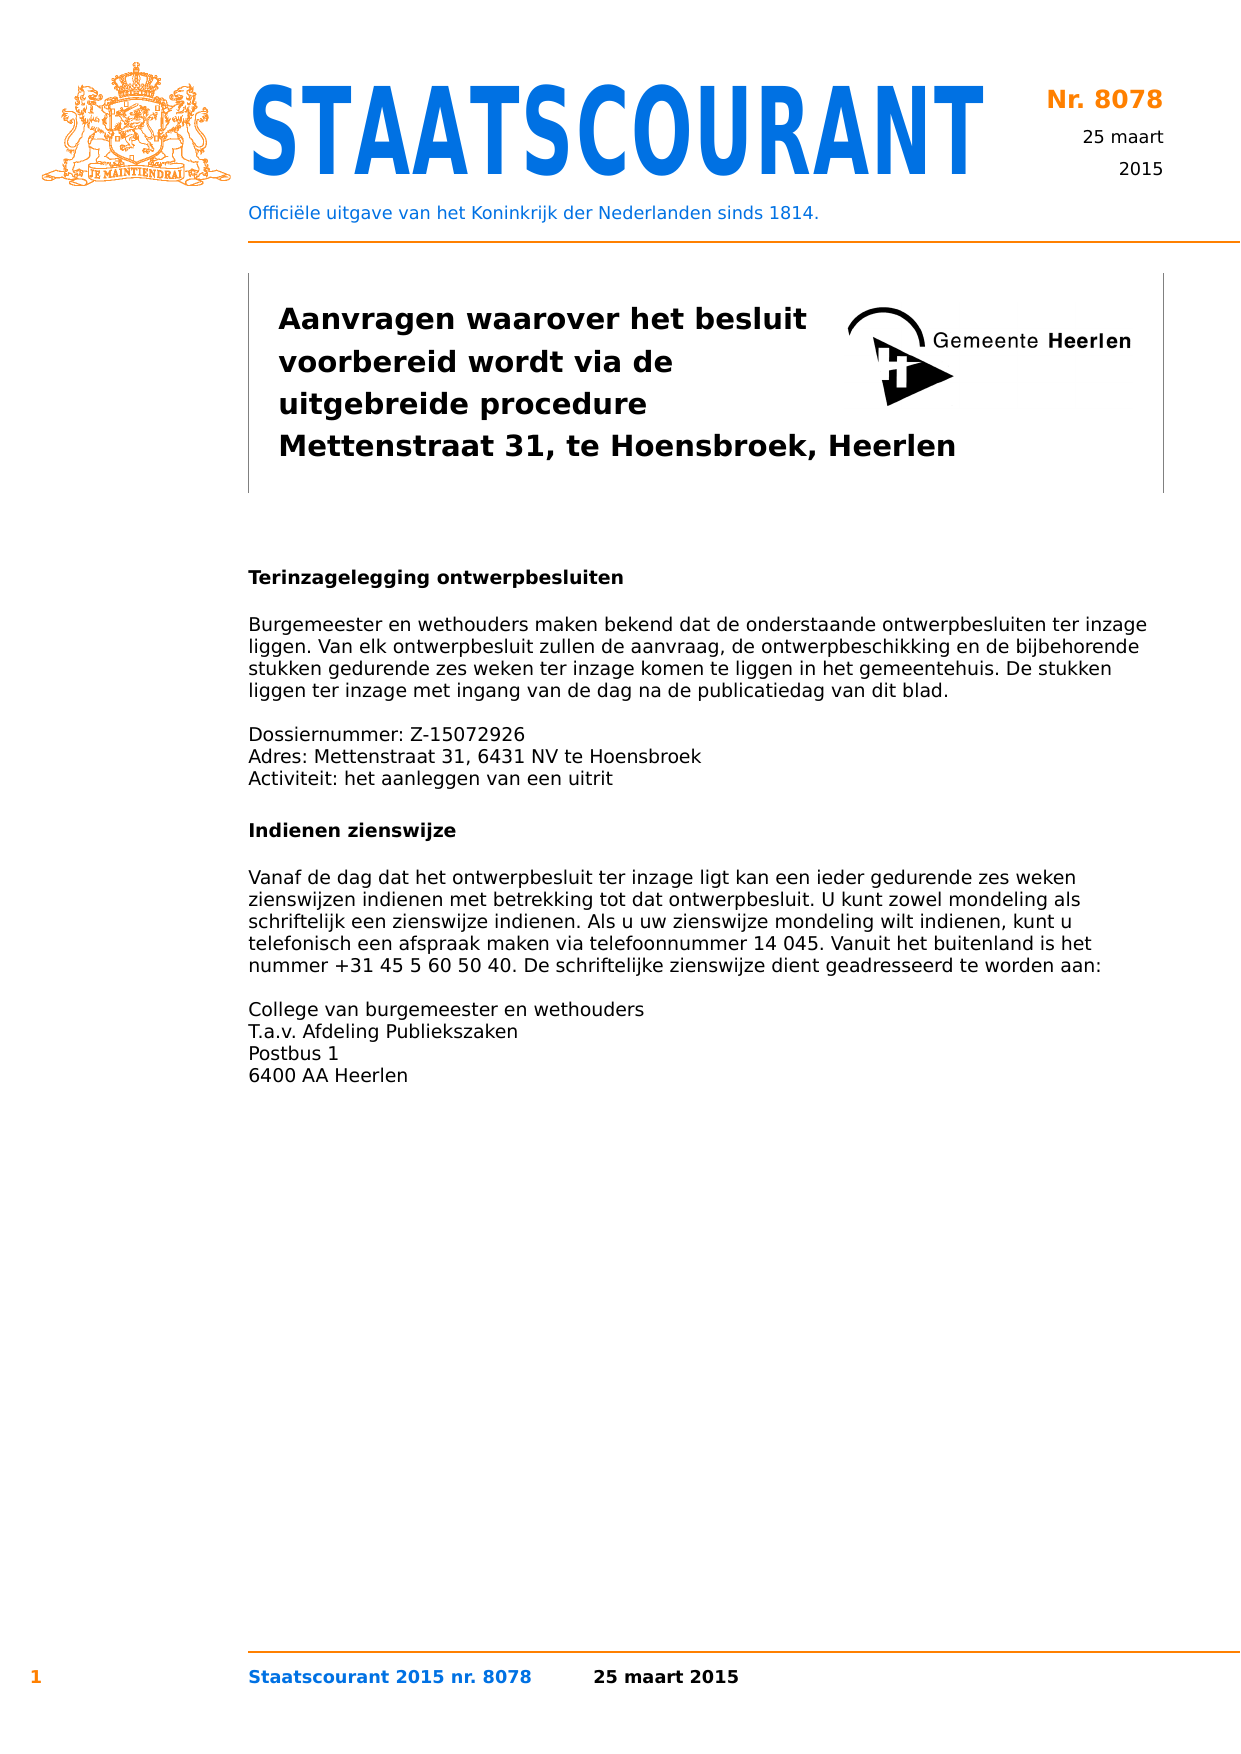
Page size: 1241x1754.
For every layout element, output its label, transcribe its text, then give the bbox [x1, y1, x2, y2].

text 6400 AA Heerlen [248, 1064, 1163, 1086]
table_cell 2015 [998, 153, 1240, 203]
subtitle Terinzagelegging ontwerpbesluiten [248, 567, 1163, 589]
subtitle Indienen zienswijze [248, 820, 1163, 842]
table_header STAATSCOURANT [248, 62, 998, 203]
text Adres: Mettenstraat 31, 6431 NV te Hoensbroek [248, 746, 1163, 768]
table_cell Officiële uitgave van het Koninkrijk der Nederlanden sinds 1814. [248, 203, 1240, 241]
text Activiteit: het aanleggen van een uitrit [248, 768, 1163, 790]
text T.a.v. Afdeling Publiekszaken [248, 1021, 1163, 1042]
picture [41, 62, 231, 186]
table_header Nr. 8078 [998, 62, 1240, 121]
picture [844, 302, 1134, 409]
text Dossiernummer: Z-15072926 [248, 724, 1163, 746]
subtitle Aanvragen waarover het besluit voorbereid wordt via de uitgebreide procedure Mettenstraat 31, te Hoensbroek, Heerlen [249, 273, 1163, 493]
text College van burgemeester en wethouders [248, 998, 1163, 1021]
text Vanaf de dag dat het ontwerpbesluit ter inzage ligt kan een ieder gedurende zes weken zienswijzen indienen met betrekking tot dat ontwerpbesluit. U kunt zowel mondeling als schriftelijk een zienswijze indienen. Als u uw zienswijze mondeling wilt indienen, kunt u telefonisch een afspraak maken via telefoonnummer 14 045. Vanuit het buitenland is het nummer +31 45 5 60 50 40. De schriftelijke zienswijze dient geadresseerd te worden aan: [248, 867, 1163, 977]
text Postbus 1 [248, 1042, 1163, 1064]
table_header [25, 62, 248, 241]
table_cell 25 maart [998, 121, 1240, 153]
text Burgemeester en wethouders maken bekend dat de onderstaande ontwerpbesluiten ter inzage liggen. Van elk ontwerpbesluit zullen de aanvraag, de ontwerpbeschikking en de bijbehorende stukken gedurende zes weken ter inzage komen te liggen in het gemeentehuis. De stukken liggen ter inzage met ingang van de dag na de publicatiedag van dit blad. [248, 614, 1163, 702]
